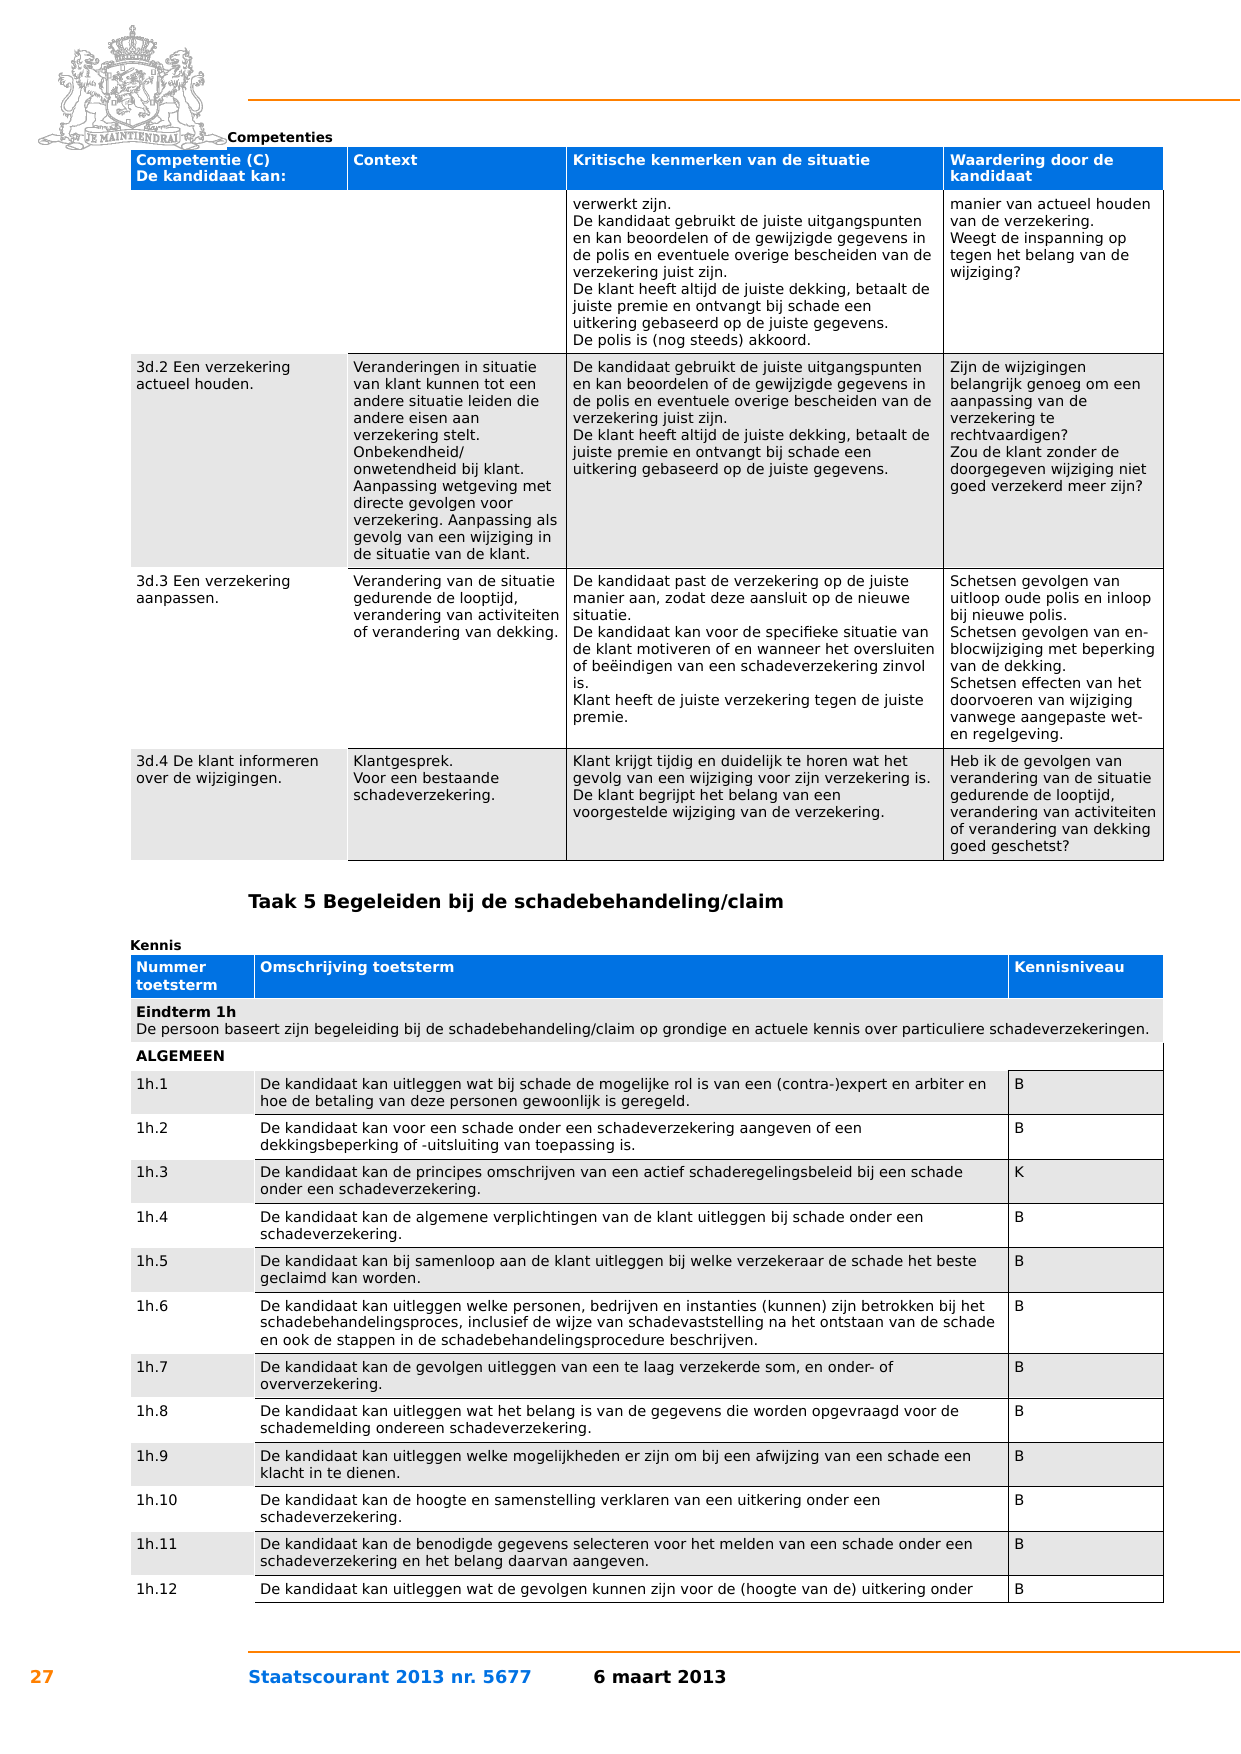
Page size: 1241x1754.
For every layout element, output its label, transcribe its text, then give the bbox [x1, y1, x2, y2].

table_cell Waardering door de kandidaat [944, 147, 1163, 190]
table_cell Klant krijgt tijdig en duidelijk te horen wat het gevolg van een wijziging voor zijn verzekering is. De klant begrijpt het belang van een voorgestelde wijziging van de verzekering. [567, 749, 943, 860]
table_cell Nummer toetsterm [131, 955, 254, 998]
table_cell B [1009, 1443, 1163, 1486]
table_cell 3d.2 Een verzekering actueel houden. [131, 354, 347, 567]
table_header Competenties [227, 130, 1163, 146]
table_cell De kandidaat kan uitleggen welke mogelijkheden er zijn om bij een afwijzing van een schade een klacht in te dienen. [255, 1443, 1008, 1486]
table_cell Schetsen gevolgen van uitloop oude polis en inloop bij nieuwe polis. Schetsen gevolgen van en-blocwijziging met beperking van de dekking. Schetsen effecten van het doorvoeren van wijziging vanwege aangepaste wet- en regelgeving. [944, 569, 1163, 748]
table_cell 1h.2 [131, 1115, 254, 1158]
table_cell De kandidaat kan uitleggen welke personen, bedrijven en instanties (kunnen) zijn betrokken bij het schadebehandelingsproces, inclusief de wijze van schadevaststelling na het ontstaan van de schade en ook de stappen in de schadebehandelingsprocedure beschrijven. [255, 1293, 1008, 1353]
table_cell B [1009, 1293, 1163, 1353]
table_cell 1h.7 [131, 1354, 254, 1397]
table_cell De kandidaat kan de gevolgen uitleggen van een te laag verzekerde som, en onder- of oververzekering. [255, 1354, 1008, 1397]
table_cell B [1009, 1399, 1163, 1442]
table_cell 1h.5 [131, 1248, 254, 1292]
table_cell Omschrijving toetsterm [255, 955, 1008, 998]
table_cell B [1009, 1071, 1163, 1114]
table_cell Kritische kenmerken van de situatie [567, 147, 943, 190]
table_cell 1h.1 [131, 1071, 254, 1114]
table_cell Verandering van de situatie gedurende de looptijd, verandering van activiteiten of verandering van dekking. [348, 569, 566, 748]
table_cell Heb ik de gevolgen van verandering van de situatie gedurende de looptijd, verandering van activiteiten of verandering van dekking goed geschetst? [944, 749, 1163, 860]
table_cell De kandidaat past de verzekering op de juiste manier aan, zodat deze aansluit op de nieuwe situatie. De kandidaat kan voor de specifieke situatie van de klant motiveren of en wanneer het oversluiten of beëindigen van een schadeverzekering zinvol is. Klant heeft de juiste verzekering tegen de juiste premie. [567, 569, 943, 748]
table_cell ALGEMEEN [131, 1044, 1008, 1070]
table_cell B [1009, 1354, 1163, 1397]
table_cell B [1009, 1115, 1163, 1158]
table_cell manier van actueel houden van de verzekering. Weegt de inspanning op tegen het belang van de wijziging? [944, 191, 1163, 353]
table_cell De kandidaat kan de algemene verplichtingen van de klant uitleggen bij schade onder een schadeverzekering. [255, 1204, 1008, 1247]
table_cell B [1009, 1248, 1163, 1292]
table_cell B [1009, 1532, 1163, 1575]
table_cell De kandidaat kan uitleggen wat bij schade de mogelijke rol is van een (contra-)expert en arbiter en hoe de betaling van deze personen gewoonlijk is geregeld. [255, 1071, 1008, 1114]
table_cell 1h.4 [131, 1204, 254, 1247]
table_cell verwerkt zijn. De kandidaat gebruikt de juiste uitgangspunten en kan beoordelen of de gewijzigde gegevens in de polis en eventuele overige bescheiden van de verzekering juist zijn. De klant heeft altijd de juiste dekking, betaalt de juiste premie en ontvangt bij schade een uitkering gebaseerd op de juiste gegevens. De polis is (nog steeds) akkoord. [567, 191, 943, 353]
table_cell [348, 191, 566, 353]
subtitle Taak 5 Begeleiden bij de schadebehandeling/claim [248, 891, 1163, 913]
table_cell 1h.3 [131, 1160, 254, 1203]
table_cell Context [348, 147, 566, 190]
table_cell De kandidaat kan de principes omschrijven van een actief schaderegelingsbeleid bij een schade onder een schadeverzekering. [255, 1160, 1008, 1203]
table_cell [131, 191, 347, 353]
table_cell De kandidaat kan voor een schade onder een schadeverzekering aangeven of een dekkingsbeperking of -uitsluiting van toepassing is. [255, 1115, 1008, 1158]
table_cell [1009, 1044, 1163, 1070]
table_cell De kandidaat kan uitleggen wat de gevolgen kunnen zijn voor de (hoogte van de) uitkering onder [255, 1576, 1008, 1602]
table_cell De kandidaat gebruikt de juiste uitgangspunten en kan beoordelen of de gewijzigde gegevens in de polis en eventuele overige bescheiden van de verzekering juist zijn. De klant heeft altijd de juiste dekking, betaalt de juiste premie en ontvangt bij schade een uitkering gebaseerd op de juiste gegevens. [567, 354, 943, 567]
table_cell 3d.3 Een verzekering aanpassen. [131, 569, 347, 748]
table_cell Competentie (C) De kandidaat kan: [131, 147, 347, 190]
picture [38, 25, 227, 150]
table_cell B [1009, 1204, 1163, 1247]
table_cell Veranderingen in situatie van klant kunnen tot een andere situatie leiden die andere eisen aan verzekering stelt. Onbekendheid/onwetendheid bij klant. Aanpassing wetgeving met directe gevolgen voor verzekering. Aanpassing als gevolg van een wijziging in de situatie van de klant. [348, 354, 566, 567]
table_cell 1h.10 [131, 1487, 254, 1531]
table_cell 3d.4 De klant informeren over de wijzigingen. [131, 749, 347, 860]
table_cell 1h.11 [131, 1532, 254, 1575]
table_cell K [1009, 1160, 1163, 1203]
table_header Kennis [130, 938, 1163, 954]
table_cell 1h.6 [131, 1293, 254, 1353]
table_cell Eindterm 1h De persoon baseert zijn begeleiding bij de schadebehandeling/claim op grondige en actuele kennis over particuliere schadeverzekeringen. [131, 999, 1163, 1042]
table_cell 1h.9 [131, 1443, 254, 1486]
table_cell De kandidaat kan bij samenloop aan de klant uitleggen bij welke verzekeraar de schade het beste geclaimd kan worden. [255, 1248, 1008, 1292]
table_cell Zijn de wijzigingen belangrijk genoeg om een aanpassing van de verzekering te rechtvaardigen? Zou de klant zonder de doorgegeven wijziging niet goed verzekerd meer zijn? [944, 354, 1163, 567]
table_cell De kandidaat kan de hoogte en samenstelling verklaren van een uitkering onder een schadeverzekering. [255, 1487, 1008, 1531]
table_cell B [1009, 1487, 1163, 1531]
table_cell De kandidaat kan uitleggen wat het belang is van de gegevens die worden opgevraagd voor de schademelding ondereen schadeverzekering. [255, 1399, 1008, 1442]
table_cell De kandidaat kan de benodigde gegevens selecteren voor het melden van een schade onder een schadeverzekering en het belang daarvan aangeven. [255, 1532, 1008, 1575]
table_cell B [1009, 1576, 1163, 1602]
table_cell 1h.12 [131, 1576, 254, 1602]
table_cell 1h.8 [131, 1399, 254, 1442]
table_cell Kennisniveau [1009, 955, 1163, 998]
table_cell Klantgesprek. Voor een bestaande schadeverzekering. [348, 749, 566, 860]
